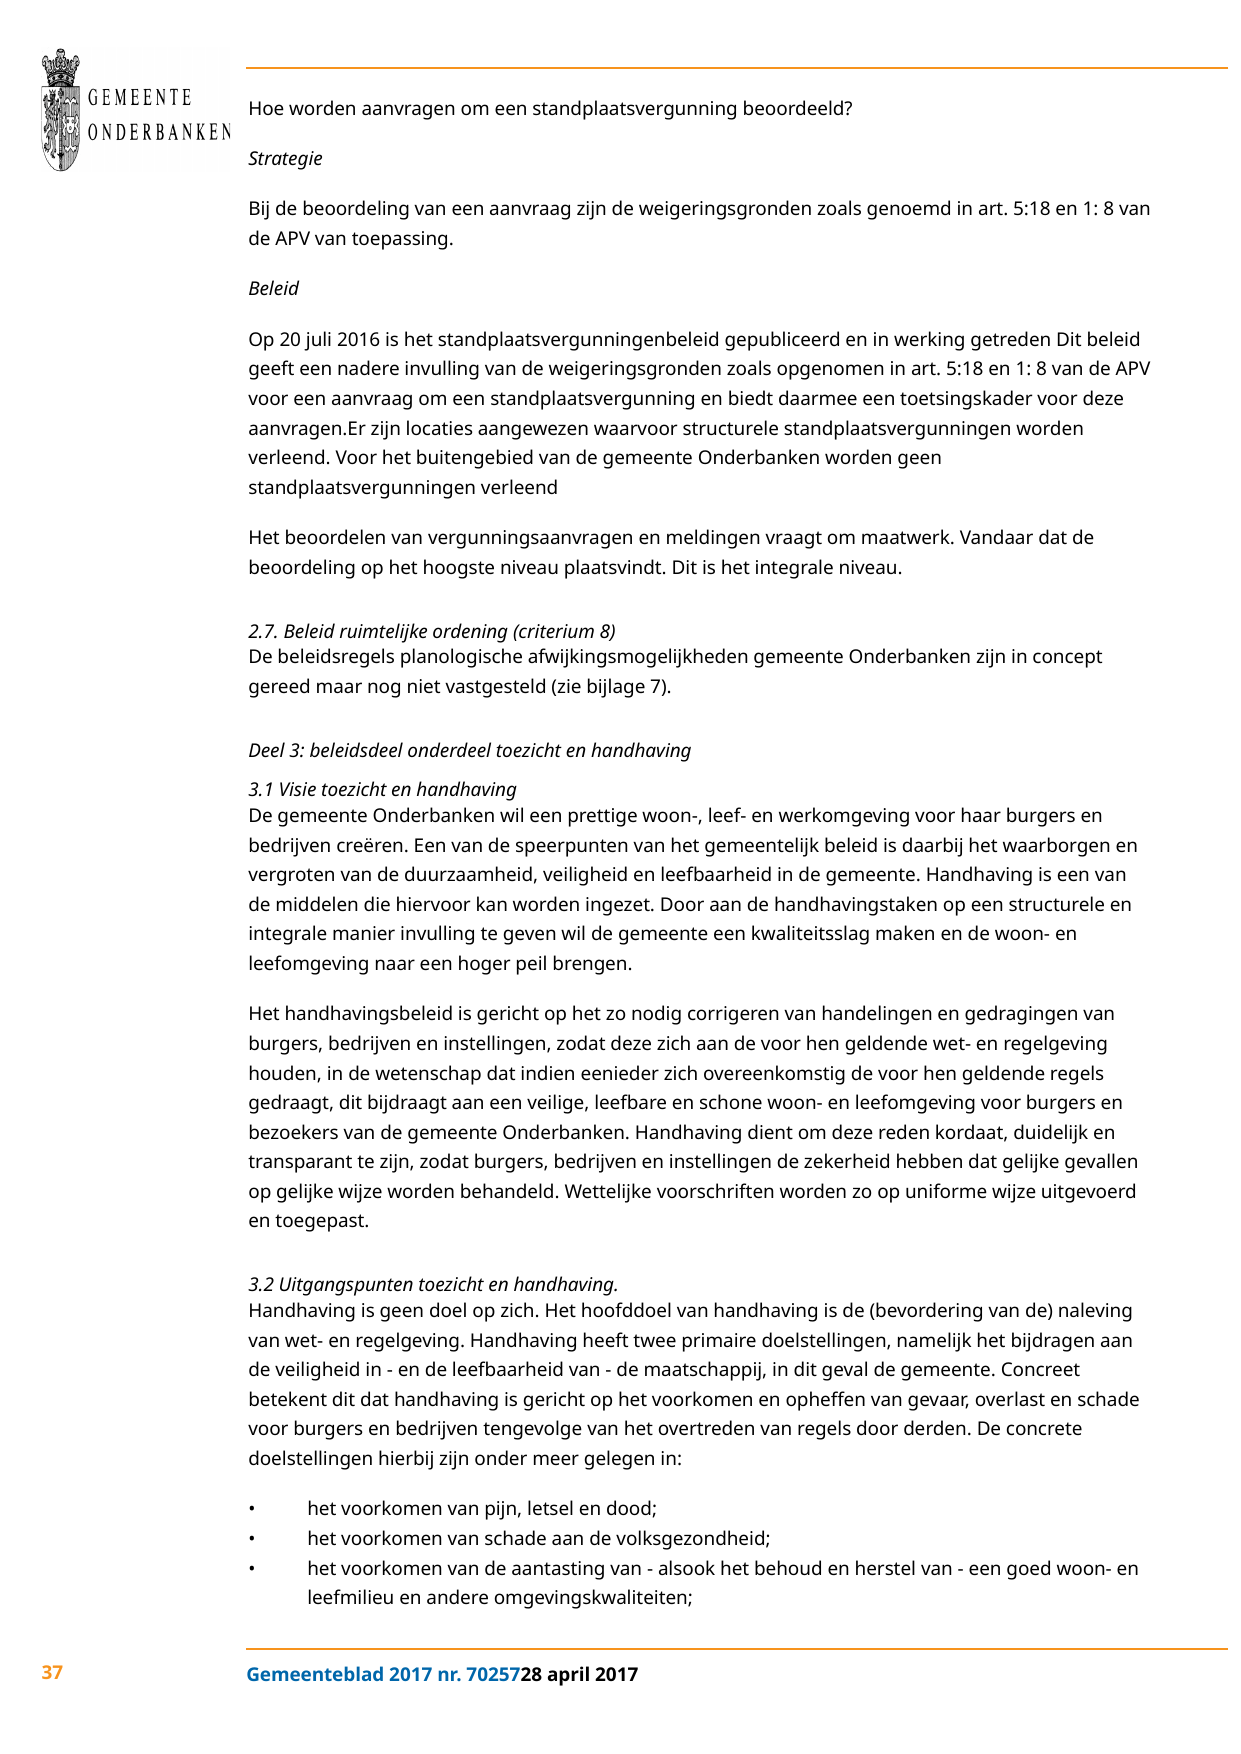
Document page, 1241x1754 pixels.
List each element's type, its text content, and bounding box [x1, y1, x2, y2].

text Bij de beoordeling van een aanvraag zijn de weigeringsgronden zoals genoemd in art. 5:18 en 1: 8 van de APV van toepassing. [248, 196, 1152, 251]
text Op 20 juli 2016 is het standplaatsvergunningenbeleid gepubliceerd en in werking getreden Dit beleid geeft een nadere invulling van de weigeringsgronden zoals opgenomen in art. 5:18 en 1: 8 van de APV voor een aanvraag om een standplaatsvergunning en biedt daarmee een toetsingskader voor deze aanvragen.Er zijn locaties aangewezen waarvoor structurele standplaatsvergunningen worden verleend. Voor het buitengebied van de gemeente Onderbanken worden geen standplaatsvergunningen verleend [248, 326, 1152, 500]
text Hoe worden aanvragen om een standplaatsvergunning beoordeeld? [248, 95, 1152, 121]
list het voorkomen van schade aan de volksgezondheid; [248, 1525, 1152, 1551]
text Beleid [248, 276, 1152, 301]
picture [41, 47, 231, 172]
text Het beoordelen van vergunningsaanvragen en meldingen vraagt om maatwerk. Vandaar dat de beoordeling op het hoogste niveau plaatsvindt. Dit is het integrale niveau. [248, 524, 1152, 580]
text 2.7. Beleid ruimtelijke ordening (criterium 8) [248, 618, 1152, 644]
text Handhaving is geen doel op zich. Het hoofddoel van handhaving is de (bevordering van de) naleving van wet- en regelgeving. Handhaving heeft twee primaire doelstellingen, namelijk het bijdragen aan de veiligheid in - en de leefbaarheid van - de maatschappij, in dit geval de gemeente. Concreet betekent dit dat handhaving is gericht op het voorkomen en opheffen van gevaar, overlast en schade voor burgers en bedrijven tengevolge van het overtreden van regels door derden. De concrete doelstellingen hierbij zijn onder meer gelegen in: [248, 1297, 1152, 1471]
text De beleidsregels planologische afwijkingsmogelijkheden gemeente Onderbanken zijn in concept gereed maar nog niet vastgesteld (zie bijlage 7). [248, 644, 1152, 699]
text Strategie [248, 145, 1152, 171]
text 3.2 Uitgangspunten toezicht en handhaving. [248, 1272, 1152, 1297]
list het voorkomen van pijn, letsel en dood; [248, 1496, 1152, 1521]
list het voorkomen van de aantasting van - alsook het behoud en herstel van - een goed woon- en leefmilieu en andere omgevingskwaliteiten; [248, 1555, 1152, 1610]
text Deel 3: beleidsdeel onderdeel toezicht en handhaving [248, 737, 1152, 763]
text Het handhavingsbeleid is gericht op het zo nodig corrigeren van handelingen en gedragingen van burgers, bedrijven en instellingen, zodat deze zich aan de voor hen geldende wet- en regelgeving houden, in de wetenschap dat indien eenieder zich overeenkomstig de voor hen geldende regels gedraagt, dit bijdraagt aan een veilige, leefbare en schone woon- en leefomgeving voor burgers en bezoekers van de gemeente Onderbanken. Handhaving dient om deze reden kordaat, duidelijk en transparant te zijn, zodat burgers, bedrijven en instellingen de zekerheid hebben dat gelijke gevallen op gelijke wijze worden behandeld. Wettelijke voorschriften worden zo op uniforme wijze uitgevoerd en toegepast. [248, 1001, 1152, 1233]
text De gemeente Onderbanken wil een prettige woon-, leef- en werkomgeving voor haar burgers en bedrijven creëren. Een van de speerpunten van het gemeentelijk beleid is daarbij het waarborgen en vergroten van de duurzaamheid, veiligheid en leefbaarheid in de gemeente. Handhaving is een van de middelen die hiervoor kan worden ingezet. Door aan de handhavingstaken op een structurele en integrale manier invulling te geven wil de gemeente een kwaliteitsslag maken en de woon- en leefomgeving naar een hoger peil brengen. [248, 802, 1152, 976]
text 3.1 Visie toezicht en handhaving [248, 776, 1152, 802]
